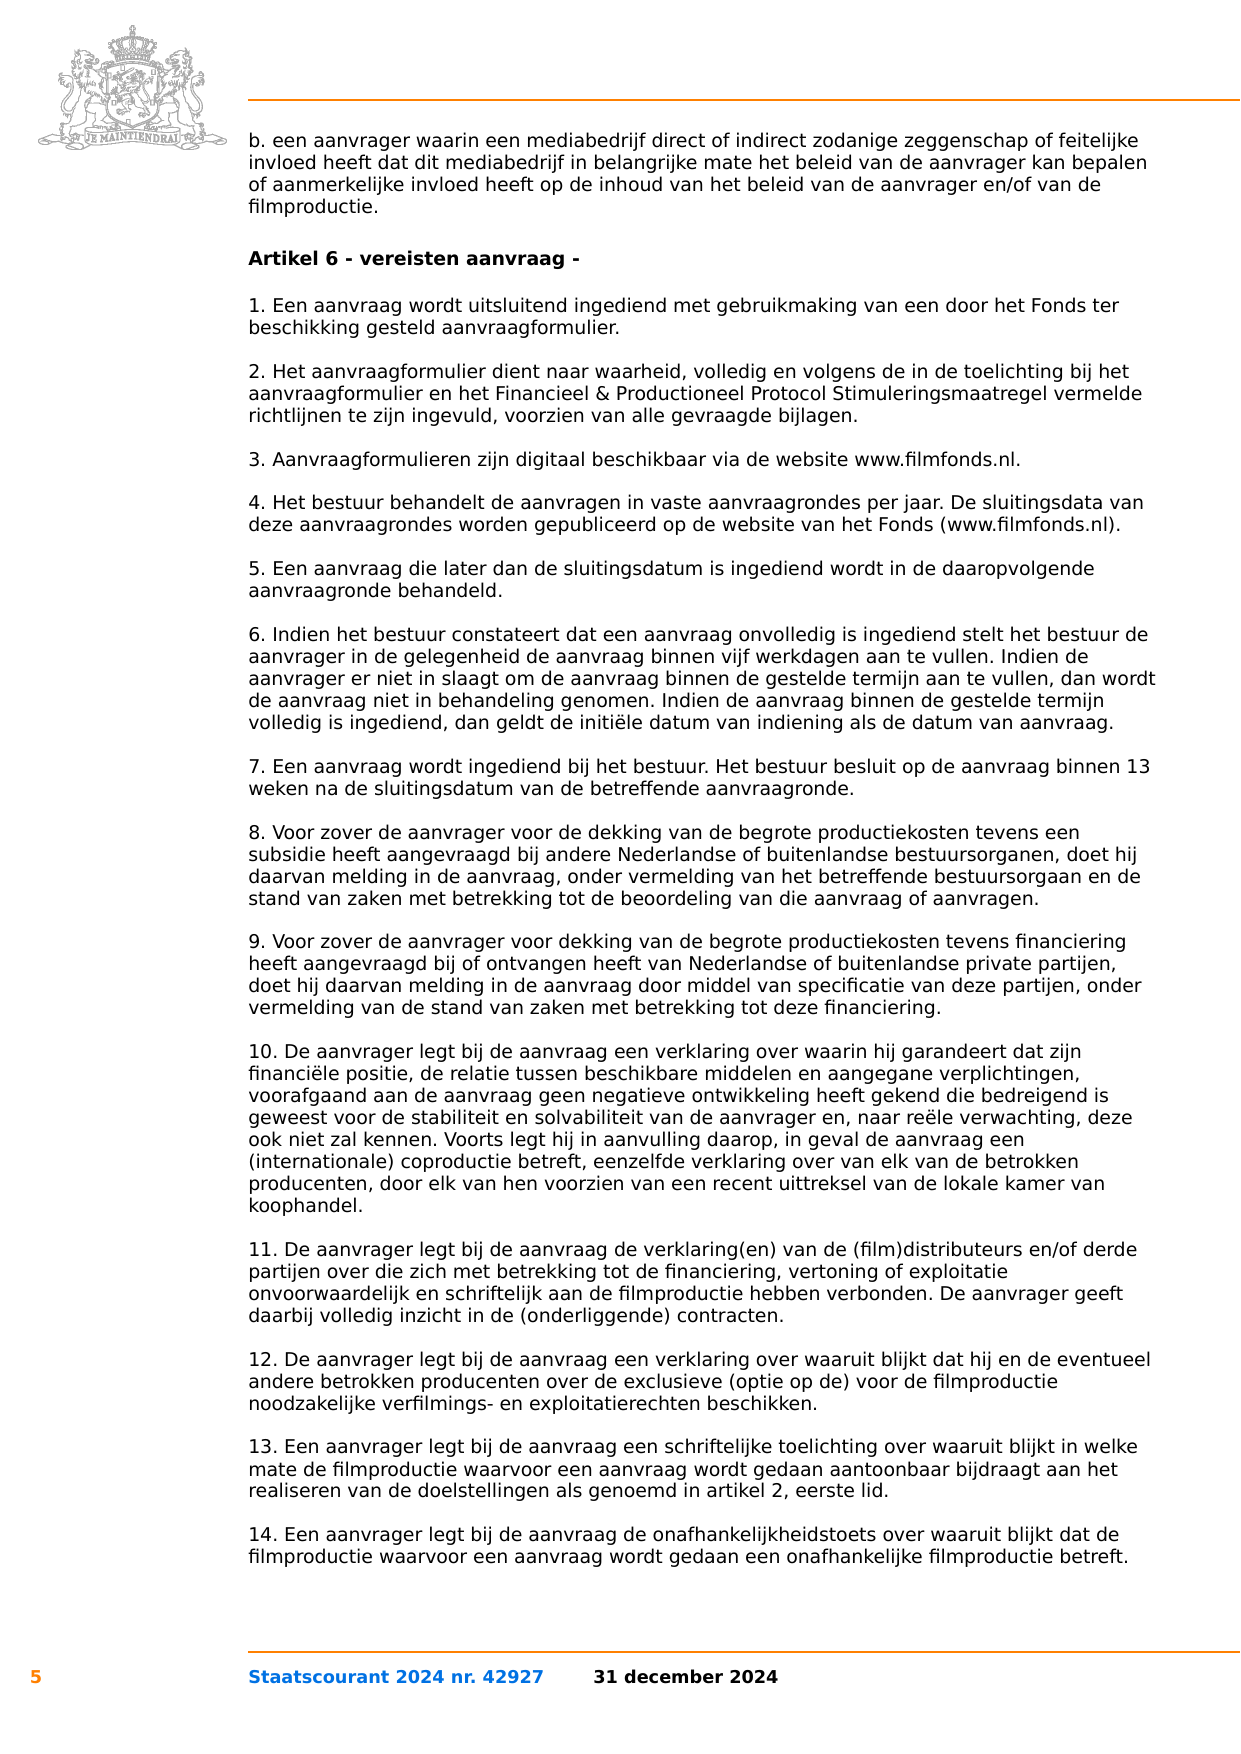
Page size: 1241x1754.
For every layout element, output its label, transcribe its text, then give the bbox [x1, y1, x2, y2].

subtitle Artikel 6 - vereisten aanvraag - [248, 248, 1163, 270]
text 4. Het bestuur behandelt de aanvragen in vaste aanvraagrondes per jaar. De sluitingsdata van deze aanvraagrondes worden gepubliceerd op de website van het Fonds (www.filmfonds.nl). [248, 492, 1163, 536]
text 5. Een aanvraag die later dan de sluitingsdatum is ingediend wordt in de daaropvolgende aanvraagronde behandeld. [248, 558, 1163, 602]
text 13. Een aanvrager legt bij de aanvraag een schriftelijke toelichting over waaruit blijkt in welke mate de filmproductie waarvoor een aanvraag wordt gedaan aantoonbaar bijdraagt aan het realiseren van de doelstellingen als genoemd in artikel 2, eerste lid. [248, 1436, 1163, 1502]
text 2. Het aanvraagformulier dient naar waarheid, volledig en volgens de in de toelichting bij het aanvraagformulier en het Financieel & Productioneel Protocol Stimuleringsmaatregel vermelde richtlijnen te zijn ingevuld, voorzien van alle gevraagde bijlagen. [248, 361, 1163, 427]
text 12. De aanvrager legt bij de aanvraag een verklaring over waaruit blijkt dat hij en de eventueel andere betrokken producenten over de exclusieve (optie op de) voor de filmproductie noodzakelijke verfilmings- en exploitatierechten beschikken. [248, 1349, 1163, 1414]
text 6. Indien het bestuur constateert dat een aanvraag onvolledig is ingediend stelt het bestuur de aanvrager in de gelegenheid de aanvraag binnen vijf werkdagen aan te vullen. Indien de aanvrager er niet in slaagt om de aanvraag binnen de gestelde termijn aan te vullen, dan wordt de aanvraag niet in behandeling genomen. Indien de aanvraag binnen de gestelde termijn volledig is ingediend, dan geldt de initiële datum van indiening als de datum van aanvraag. [248, 624, 1163, 734]
text 1. Een aanvraag wordt uitsluitend ingediend met gebruikmaking van een door het Fonds ter beschikking gesteld aanvraagformulier. [248, 295, 1163, 339]
text 9. Voor zover de aanvrager voor dekking van de begrote productiekosten tevens financiering heeft aangevraagd bij of ontvangen heeft van Nederlandse of buitenlandse private partijen, doet hij daarvan melding in de aanvraag door middel van specificatie van deze partijen, onder vermelding van de stand van zaken met betrekking tot deze financiering. [248, 931, 1163, 1019]
text 11. De aanvrager legt bij de aanvraag de verklaring(en) van de (film)distributeurs en/of derde partijen over die zich met betrekking tot de financiering, vertoning of exploitatie onvoorwaardelijk en schriftelijk aan de filmproductie hebben verbonden. De aanvrager geeft daarbij volledig inzicht in de (onderliggende) contracten. [248, 1239, 1163, 1327]
text 3. Aanvraagformulieren zijn digitaal beschikbaar via de website www.filmfonds.nl. [248, 448, 1163, 470]
text 7. Een aanvraag wordt ingediend bij het bestuur. Het bestuur besluit op de aanvraag binnen 13 weken na de sluitingsdatum van de betreffende aanvraagronde. [248, 756, 1163, 800]
text b. een aanvrager waarin een mediabedrijf direct of indirect zodanige zeggenschap of feitelijke invloed heeft dat dit mediabedrijf in belangrijke mate het beleid van de aanvrager kan bepalen of aanmerkelijke invloed heeft op de inhoud van het beleid van de aanvrager en/of van de filmproductie. [248, 130, 1163, 218]
text 10. De aanvrager legt bij de aanvraag een verklaring over waarin hij garandeert dat zijn financiële positie, de relatie tussen beschikbare middelen en aangegane verplichtingen, voorafgaand aan de aanvraag geen negatieve ontwikkeling heeft gekend die bedreigend is geweest voor de stabiliteit en solvabiliteit van de aanvrager en, naar reële verwachting, deze ook niet zal kennen. Voorts legt hij in aanvulling daarop, in geval de aanvraag een (internationale) coproductie betreft, eenzelfde verklaring over van elk van de betrokken producenten, door elk van hen voorzien van een recent uittreksel van de lokale kamer van koophandel. [248, 1041, 1163, 1217]
text 8. Voor zover de aanvrager voor de dekking van de begrote productiekosten tevens een subsidie heeft aangevraagd bij andere Nederlandse of buitenlandse bestuursorganen, doet hij daarvan melding in de aanvraag, onder vermelding van het betreffende bestuursorgaan en de stand van zaken met betrekking tot de beoordeling van die aanvraag of aanvragen. [248, 822, 1163, 909]
picture [38, 25, 227, 150]
text 14. Een aanvrager legt bij de aanvraag de onafhankelijkheidstoets over waaruit blijkt dat de filmproductie waarvoor een aanvraag wordt gedaan een onafhankelijke filmproductie betreft. [248, 1524, 1163, 1568]
